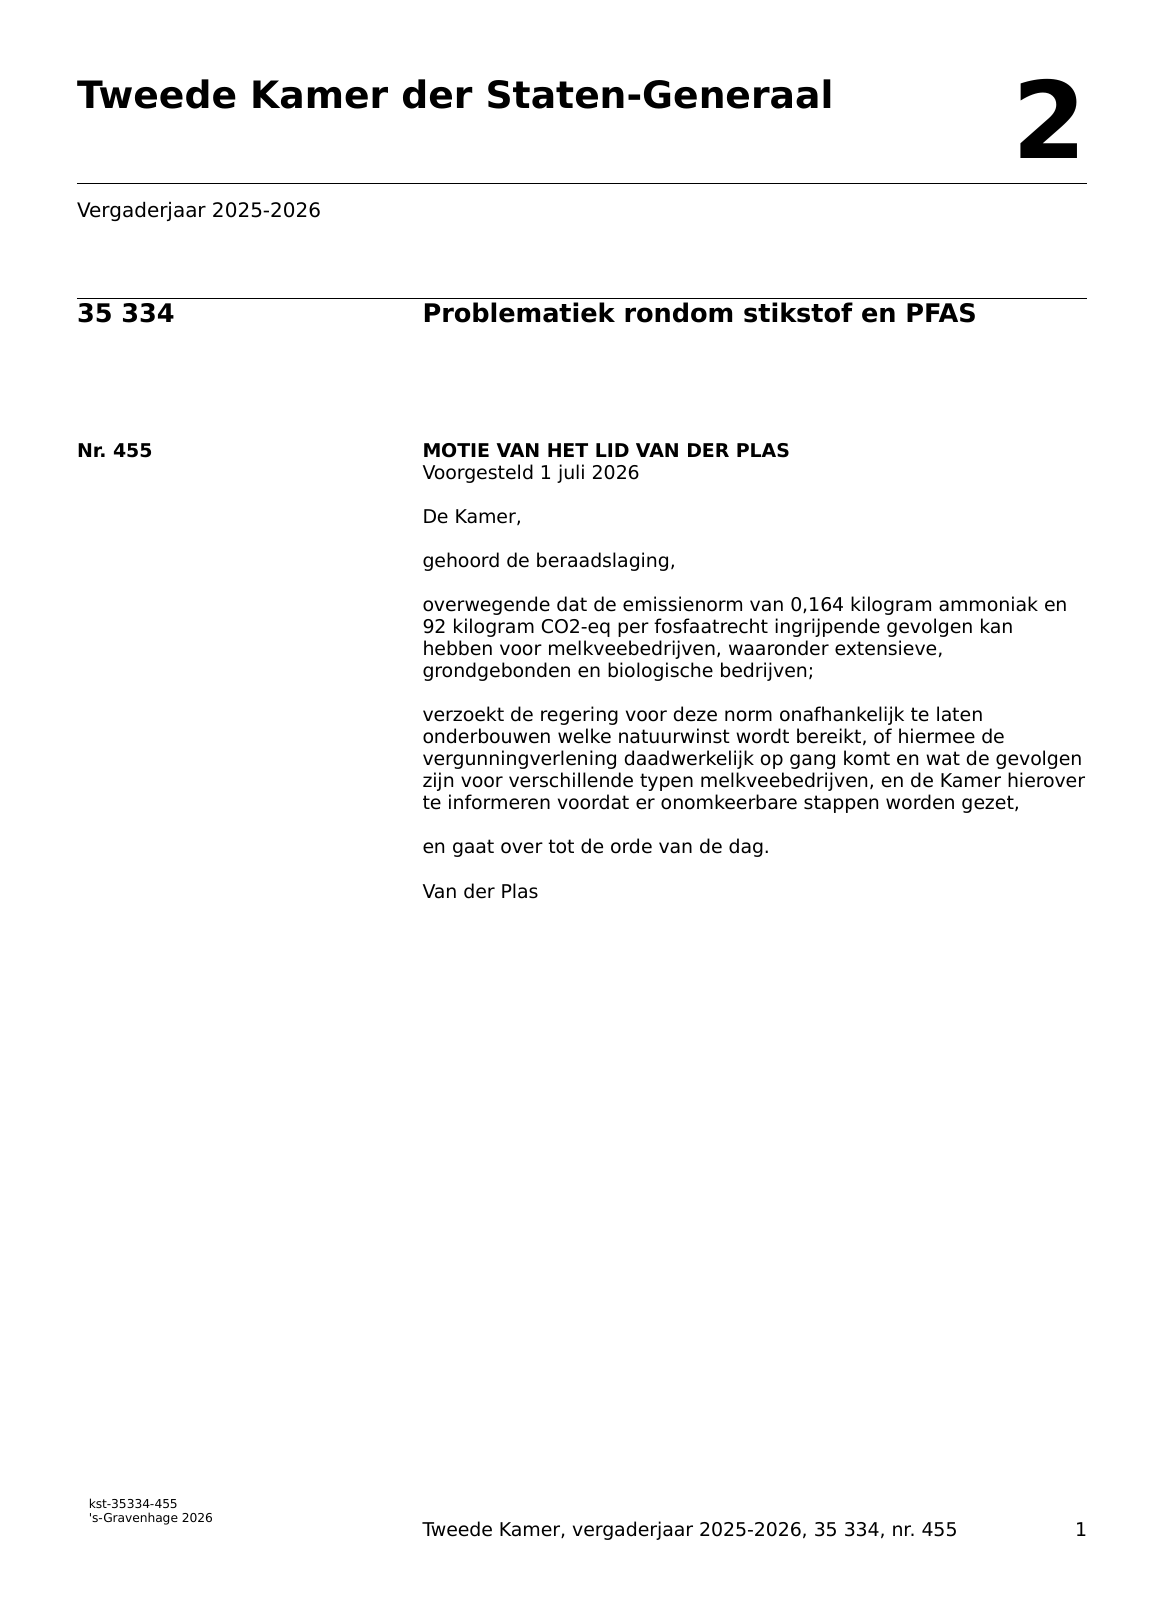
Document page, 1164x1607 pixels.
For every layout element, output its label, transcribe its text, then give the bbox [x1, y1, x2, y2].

text gehoord de beraadslaging, [422, 550, 1087, 572]
table_header Tweede Kamer der Staten-Generaal [77, 59, 886, 183]
text verzoekt de regering voor deze norm onafhankelijk te laten onderbouwen welke natuurwinst wordt bereikt, of hiermee de vergunningverlening daadwerkelijk op gang komt en wat de gevolgen zijn voor verschillende typen melkveebedrijven, en de Kamer hierover te informeren voordat er onomkeerbare stappen worden gezet, [422, 704, 1087, 814]
text De Kamer, [422, 506, 1087, 528]
subtitle 35 334 Problematiek rondom stikstof en PFAS [77, 299, 1087, 329]
text 's-Gravenhage 2026 [88, 1511, 323, 1525]
table_header 2 [886, 59, 1087, 183]
subtitle Nr. 455 MOTIE VAN HET LID VAN DER PLAS [77, 440, 1087, 462]
text kst-35334-455 [88, 1497, 323, 1511]
text en gaat over tot de orde van de dag. [422, 836, 1087, 858]
text Voorgesteld 1 juli 2026 [422, 462, 1087, 484]
text overwegende dat de emissienorm van 0,164 kilogram ammoniak en 92 kilogram CO2-eq per fosfaatrecht ingrijpende gevolgen kan hebben voor melkveebedrijven, waaronder extensieve, grondgebonden en biologische bedrijven; [422, 594, 1087, 682]
table_cell Vergaderjaar 2025-2026 [77, 184, 1087, 298]
text Van der Plas [422, 881, 1087, 902]
